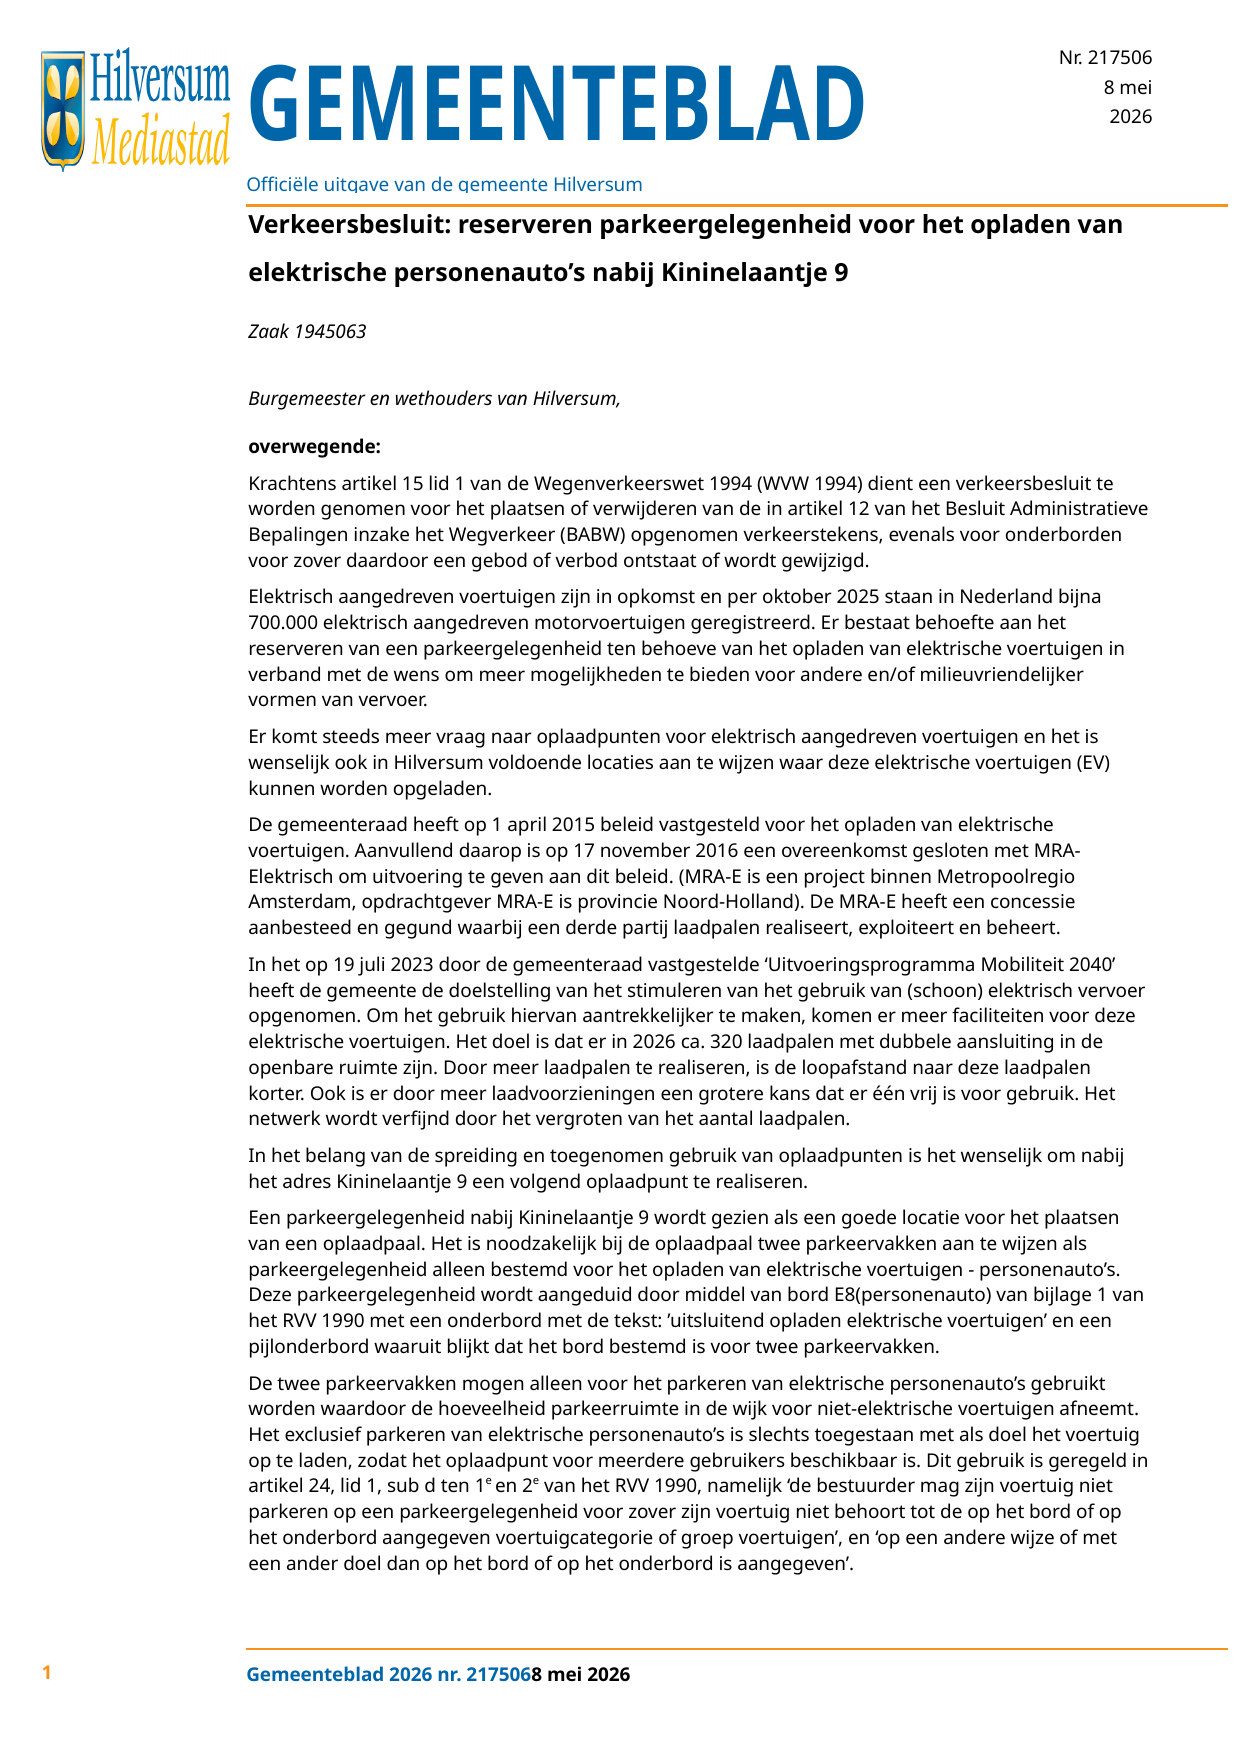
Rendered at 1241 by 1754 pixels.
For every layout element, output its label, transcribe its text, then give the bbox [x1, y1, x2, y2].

text Verkeersbesluit: reserveren parkeergelegenheid voor het opladen van elektrische personenauto’s nabij Kininelaantje 9 [248, 207, 1152, 288]
text overwegende: [248, 433, 1152, 459]
picture [41, 47, 231, 172]
text De twee parkeervakken mogen alleen voor het parkeren van elektrische personenauto’s gebruikt worden waardoor de hoeveelheid parkeerruimte in de wijk voor niet-elektrische voertuigen afneemt. Het exclusief parkeren van elektrische personenauto’s is slechts toegestaan met als doel het voertuig op te laden, zodat het oplaadpunt voor meerdere gebruikers beschikbaar is. Dit gebruik is geregeld in artikel 24, lid 1, sub d ten 1e en 2e van het RVV 1990, namelijk ‘de bestuurder mag zijn voertuig niet parkeren op een parkeergelegenheid voor zover zijn voertuig niet behoort tot de op het bord of op het onderbord aangegeven voertuigcategorie of groep voertuigen’, en ‘op een andere wijze of met een ander doel dan op het bord of op het onderbord is aangegeven’. [248, 1370, 1152, 1576]
text In het op 19 juli 2023 door de gemeenteraad vastgestelde ‘Uitvoeringsprogramma Mobiliteit 2040’ heeft de gemeente de doelstelling van het stimuleren van het gebruik van (schoon) elektrisch vervoer opgenomen. Om het gebruik hiervan aantrekkelijker te maken, komen er meer faciliteiten voor deze elektrische voertuigen. Het doel is dat er in 2026 ca. 320 laadpalen met dubbele aansluiting in de openbare ruimte zijn. Door meer laadpalen te realiseren, is de loopafstand naar deze laadpalen korter. Ook is er door meer laadvoorzieningen een grotere kans dat er één vrij is voor gebruik. Het netwerk wordt verfijnd door het vergroten van het aantal laadpalen. [248, 951, 1152, 1131]
text De gemeenteraad heeft op 1 april 2015 beleid vastgesteld voor het opladen van elektrische voertuigen. Aanvullend daarop is op 17 november 2016 een overeenkomst gesloten met MRA-Elektrisch om uitvoering te geven aan dit beleid. (MRA-E is een project binnen Metropoolregio Amsterdam, opdrachtgever MRA-E is provincie Noord-Holland). De MRA-E heeft een concessie aanbesteed en gegund waarbij een derde partij laadpalen realiseert, exploiteert en beheert. [248, 811, 1152, 940]
text Krachtens artikel 15 lid 1 van de Wegenverkeerswet 1994 (WVW 1994) dient een verkeersbesluit te worden genomen voor het plaatsen of verwijderen van de in artikel 12 van het Besluit Administratieve Bepalingen inzake het Wegverkeer (BABW) opgenomen verkeerstekens, evenals voor onderborden voor zover daardoor een gebod of verbod ontstaat of wordt gewijzigd. [248, 470, 1152, 573]
text In het belang van de spreiding en toegenomen gebruik van oplaadpunten is het wenselijk om nabij het adres Kininelaantje 9 een volgend oplaadpunt te realiseren. [248, 1142, 1152, 1193]
text Elektrisch aangedreven voertuigen zijn in opkomst en per oktober 2025 staan in Nederland bijna 700.000 elektrisch aangedreven motorvoertuigen geregistreerd. Er bestaat behoefte aan het reserveren van een parkeergelegenheid ten behoeve van het opladen van elektrische voertuigen in verband met de wens om meer mogelijkheden te bieden voor andere en/of milieuvriendelijker vormen van vervoer. [248, 584, 1152, 712]
text Er komt steeds meer vraag naar oplaadpunten voor elektrisch aangedreven voertuigen en het is wenselijk ook in Hilversum voldoende locaties aan te wijzen waar deze elektrische voertuigen (EV) kunnen worden opgeladen. [248, 723, 1152, 801]
text Een parkeergelegenheid nabij Kininelaantje 9 wordt gezien als een goede locatie voor het plaatsen van een oplaadpaal. Het is noodzakelijk bij de oplaadpaal twee parkeervakken aan te wijzen als parkeergelegenheid alleen bestemd voor het opladen van elektrische voertuigen - personenauto’s. Deze parkeergelegenheid wordt aangeduid door middel van bord E8(personenauto) van bijlage 1 van het RVV 1990 met een onderbord met de tekst: ’uitsluitend opladen elektrische voertuigen’ en een pijlonderbord waaruit blijkt dat het bord bestemd is voor twee parkeervakken. [248, 1204, 1152, 1359]
text Zaak 1945063 [248, 318, 1152, 344]
text Burgemeester en wethouders van Hilversum, [248, 386, 1152, 411]
